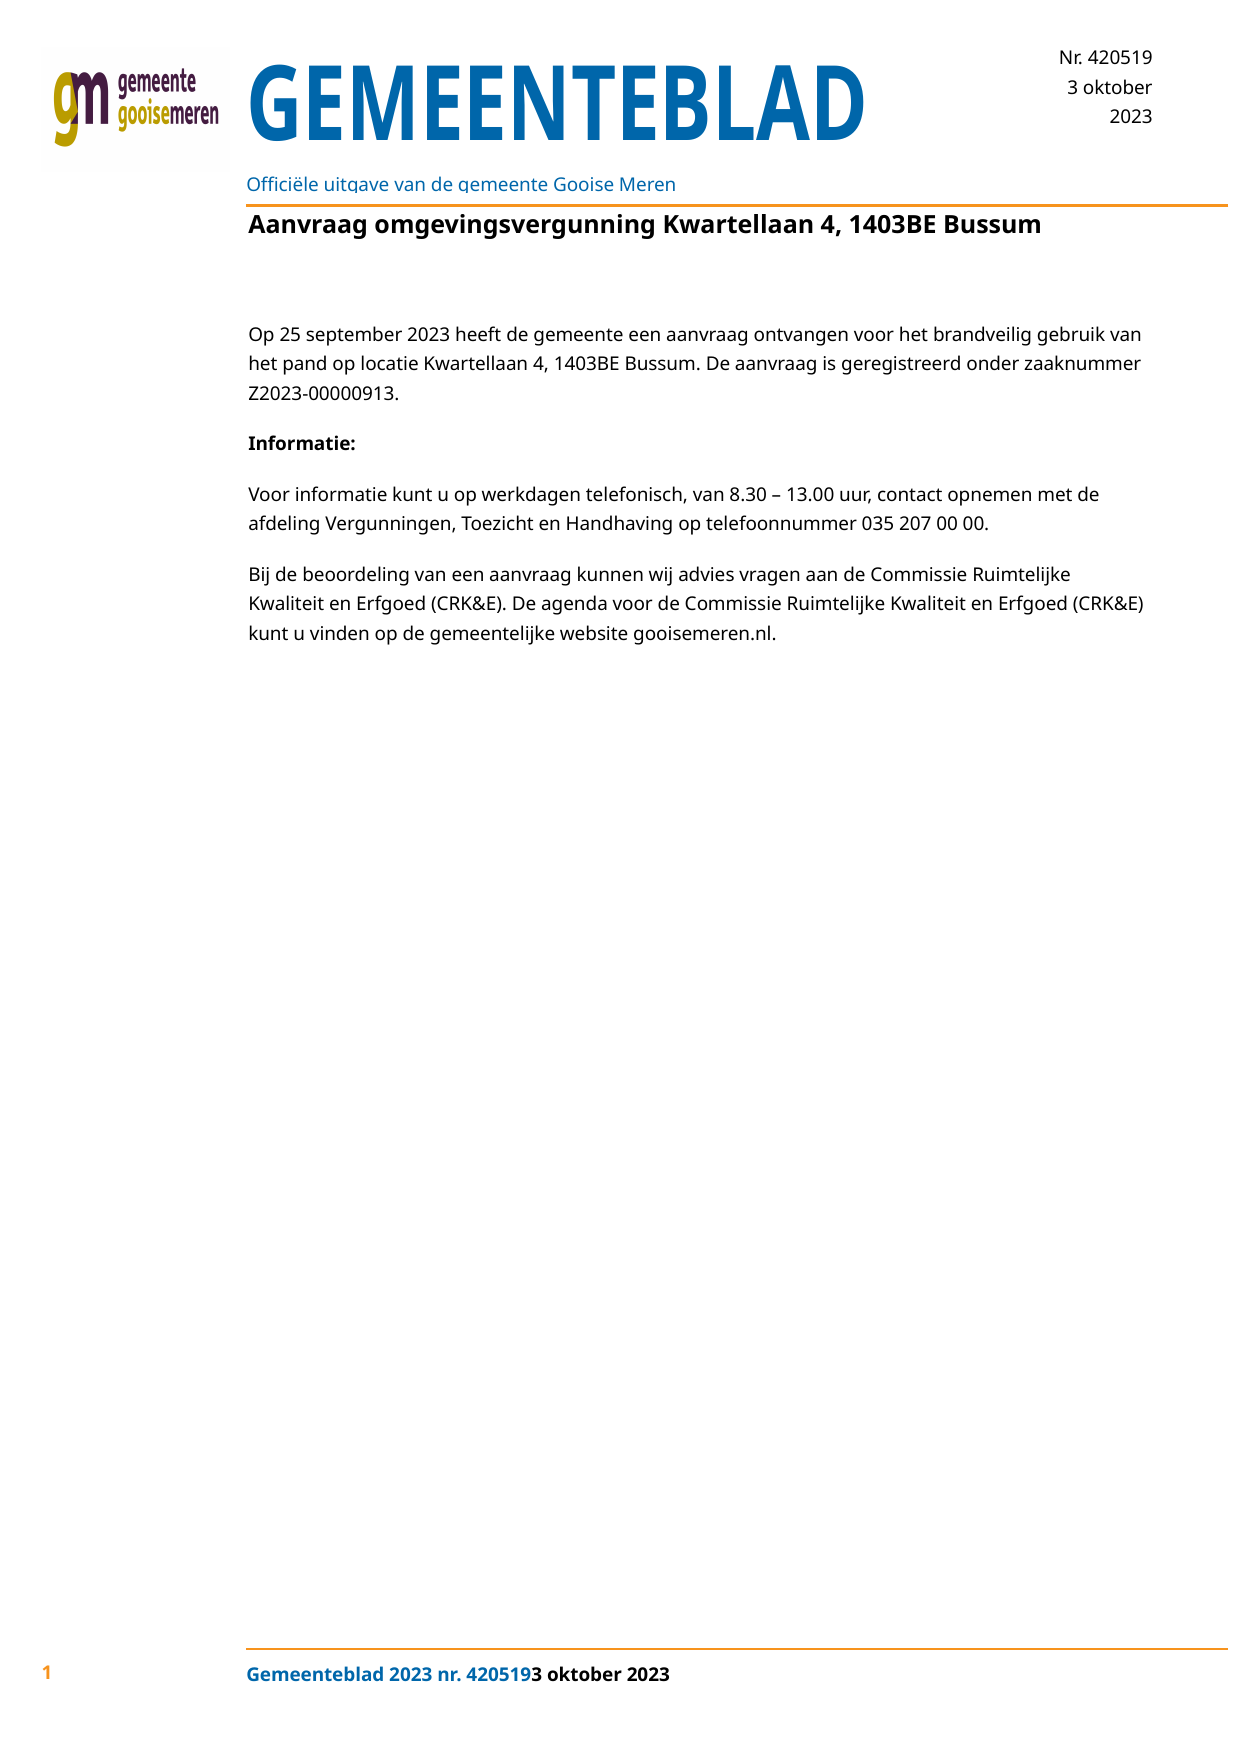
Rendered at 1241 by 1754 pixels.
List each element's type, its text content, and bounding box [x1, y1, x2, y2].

text Op 25 september 2023 heeft de gemeente een aanvraag ontvangen voor het brandveilig gebruik van het pand op locatie Kwartellaan 4, 1403BE Bussum. De aanvraag is geregistreerd onder zaaknummer Z2023-00000913. [248, 321, 1152, 406]
text Aanvraag omgevingsvergunning Kwartellaan 4, 1403BE Bussum [248, 207, 1152, 241]
text Informatie: [248, 430, 1152, 456]
text Bij de beoordeling van een aanvraag kunnen wij advies vragen aan de Commissie Ruimtelijke Kwaliteit en Erfgoed (CRK&E). De agenda voor de Commissie Ruimtelijke Kwaliteit en Erfgoed (CRK&E) kunt u vinden op de gemeentelijke website gooisemeren.nl. [248, 561, 1152, 646]
text Voor informatie kunt u op werkdagen telefonisch, van 8.30 – 13.00 uur, contact opnemen met de afdeling Vergunningen, Toezicht en Handhaving op telefoonnummer 035 207 00 00. [248, 481, 1152, 536]
picture [41, 47, 231, 172]
